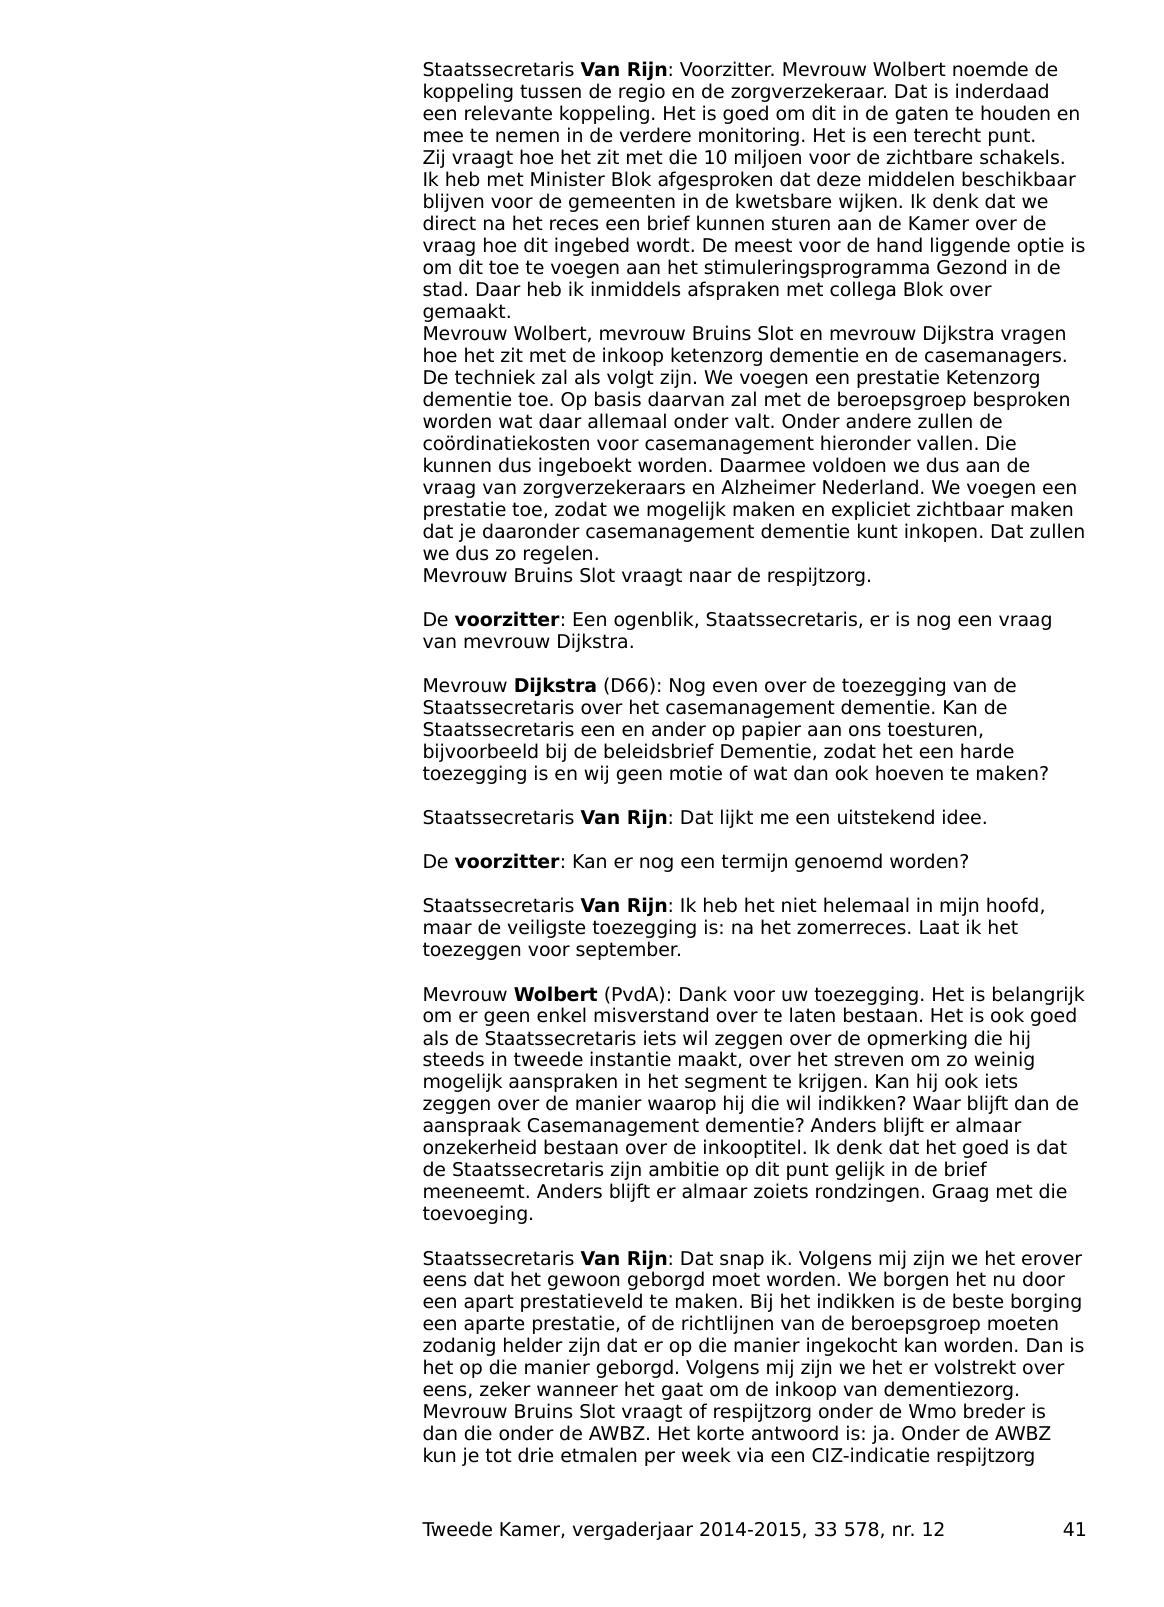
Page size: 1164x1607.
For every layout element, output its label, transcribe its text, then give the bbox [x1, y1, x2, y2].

text Staatssecretaris Van Rijn: Dat lijkt me een uitstekend idee. [422, 807, 1087, 829]
text Staatssecretaris Van Rijn: Voorzitter. Mevrouw Wolbert noemde de koppeling tussen de regio en de zorgverzekeraar. Dat is inderdaad een relevante koppeling. Het is goed om dit in de gaten te houden en mee te nemen in de verdere monitoring. Het is een terecht punt. [422, 59, 1087, 147]
text Staatssecretaris Van Rijn: Dat snap ik. Volgens mij zijn we het erover eens dat het gewoon geborgd moet worden. We borgen het nu door een apart prestatieveld te maken. Bij het indikken is de beste borging een aparte prestatie, of de richtlijnen van de beroepsgroep moeten zodanig helder zijn dat er op die manier ingekocht kan worden. Dan is het op die manier geborgd. Volgens mij zijn we het er volstrekt over eens, zeker wanneer het gaat om de inkoop van dementiezorg. [422, 1247, 1087, 1401]
text Mevrouw Wolbert (PvdA): Dank voor uw toezegging. Het is belangrijk om er geen enkel misverstand over te laten bestaan. Het is ook goed als de Staatssecretaris iets wil zeggen over de opmerking die hij steeds in tweede instantie maakt, over het streven om zo weinig mogelijk aanspraken in het segment te krijgen. Kan hij ook iets zeggen over de manier waarop hij die wil indikken? Waar blijft dan de aanspraak Casemanagement dementie? Anders blijft er almaar onzekerheid bestaan over de inkooptitel. Ik denk dat het goed is dat de Staatssecretaris zijn ambitie op dit punt gelijk in de brief meeneemt. Anders blijft er almaar zoiets rondzingen. Graag met die toevoeging. [422, 983, 1087, 1225]
text De voorzitter: Een ogenblik, Staatssecretaris, er is nog een vraag van mevrouw Dijkstra. [422, 609, 1087, 653]
text Mevrouw Dijkstra (D66): Nog even over de toezegging van de Staatssecretaris over het casemanagement dementie. Kan de Staatssecretaris een en ander op papier aan ons toesturen, bijvoorbeeld bij de beleidsbrief Dementie, zodat het een harde toezegging is en wij geen motie of wat dan ook hoeven te maken? [422, 675, 1087, 785]
text De voorzitter: Kan er nog een termijn genoemd worden? [422, 851, 1087, 873]
text Staatssecretaris Van Rijn: Ik heb het niet helemaal in mijn hoofd, maar de veiligste toezegging is: na het zomerreces. Laat ik het toezeggen voor september. [422, 895, 1087, 961]
text Zij vraagt hoe het zit met die 10 miljoen voor de zichtbare schakels. Ik heb met Minister Blok afgesproken dat deze middelen beschikbaar blijven voor de gemeenten in de kwetsbare wijken. Ik denk dat we direct na het reces een brief kunnen sturen aan de Kamer over de vraag hoe dit ingebed wordt. De meest voor de hand liggende optie is om dit toe te voegen aan het stimuleringsprogramma Gezond in de stad. Daar heb ik inmiddels afspraken met collega Blok over gemaakt. [422, 147, 1087, 323]
text Mevrouw Bruins Slot vraagt of respijtzorg onder de Wmo breder is dan die onder de AWBZ. Het korte antwoord is: ja. Onder de AWBZ kun je tot drie etmalen per week via een CIZ-indicatie respijtzorg [422, 1401, 1087, 1467]
text Mevrouw Bruins Slot vraagt naar de respijtzorg. [422, 564, 1087, 587]
text Mevrouw Wolbert, mevrouw Bruins Slot en mevrouw Dijkstra vragen hoe het zit met de inkoop ketenzorg dementie en de casemanagers. De techniek zal als volgt zijn. We voegen een prestatie Ketenzorg dementie toe. Op basis daarvan zal met de beroepsgroep besproken worden wat daar allemaal onder valt. Onder andere zullen de coördinatiekosten voor casemanagement hieronder vallen. Die kunnen dus ingeboekt worden. Daarmee voldoen we dus aan de vraag van zorgverzekeraars en Alzheimer Nederland. We voegen een prestatie toe, zodat we mogelijk maken en expliciet zichtbaar maken dat je daaronder casemanagement dementie kunt inkopen. Dat zullen we dus zo regelen. [422, 323, 1087, 564]
